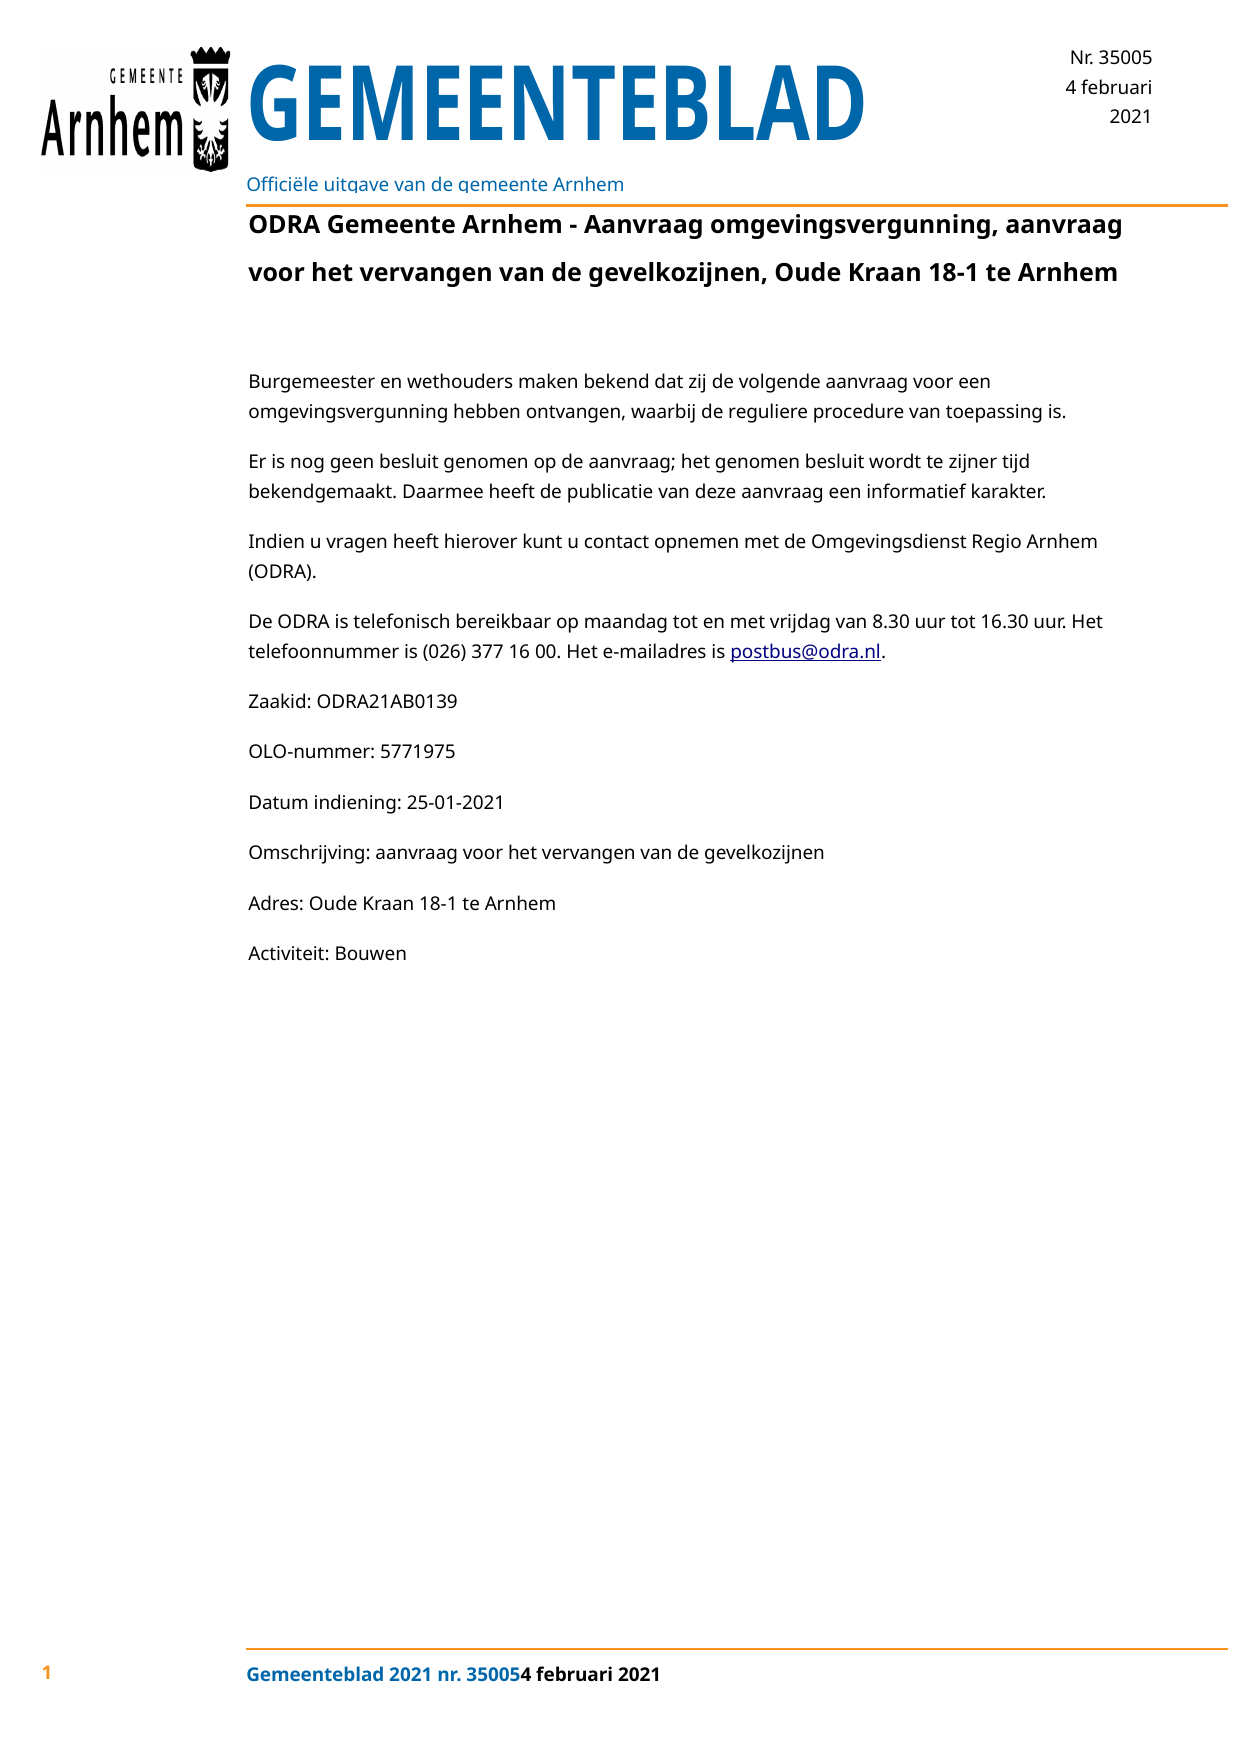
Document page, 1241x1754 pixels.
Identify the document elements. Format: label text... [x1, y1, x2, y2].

text Activiteit: Bouwen [248, 940, 1152, 966]
text OLO-nummer: 5771975 [248, 739, 1152, 764]
text De ODRA is telefonisch bereikbaar op maandag tot en met vrijdag van 8.30 uur tot 16.30 uur. Het telefoonnummer is (026) 377 16 00. Het e-mailadres is postbus@odra.nl. [248, 608, 1152, 664]
picture [41, 47, 231, 172]
text Datum indiening: 25-01-2021 [248, 789, 1152, 815]
text Adres: Oude Kraan 18-1 te Arnhem [248, 890, 1152, 916]
text Omschrijving: aanvraag voor het vervangen van de gevelkozijnen [248, 839, 1152, 865]
text Burgemeester en wethouders maken bekend dat zij de volgende aanvraag voor een omgevingsvergunning hebben ontvangen, waarbij de reguliere procedure van toepassing is. [248, 368, 1152, 424]
text Er is nog geen besluit genomen op de aanvraag; het genomen besluit wordt te zijner tijd bekendgemaakt. Daarmee heeft de publicatie van deze aanvraag een informatief karakter. [248, 448, 1152, 504]
text Indien u vragen heeft hierover kunt u contact opnemen met de Omgevingsdienst Regio Arnhem (ODRA). [248, 528, 1152, 584]
text ODRA Gemeente Arnhem - Aanvraag omgevingsvergunning, aanvraag voor het vervangen van de gevelkozijnen, Oude Kraan 18-1 te Arnhem [248, 207, 1152, 288]
text Zaakid: ODRA21AB0139 [248, 688, 1152, 714]
